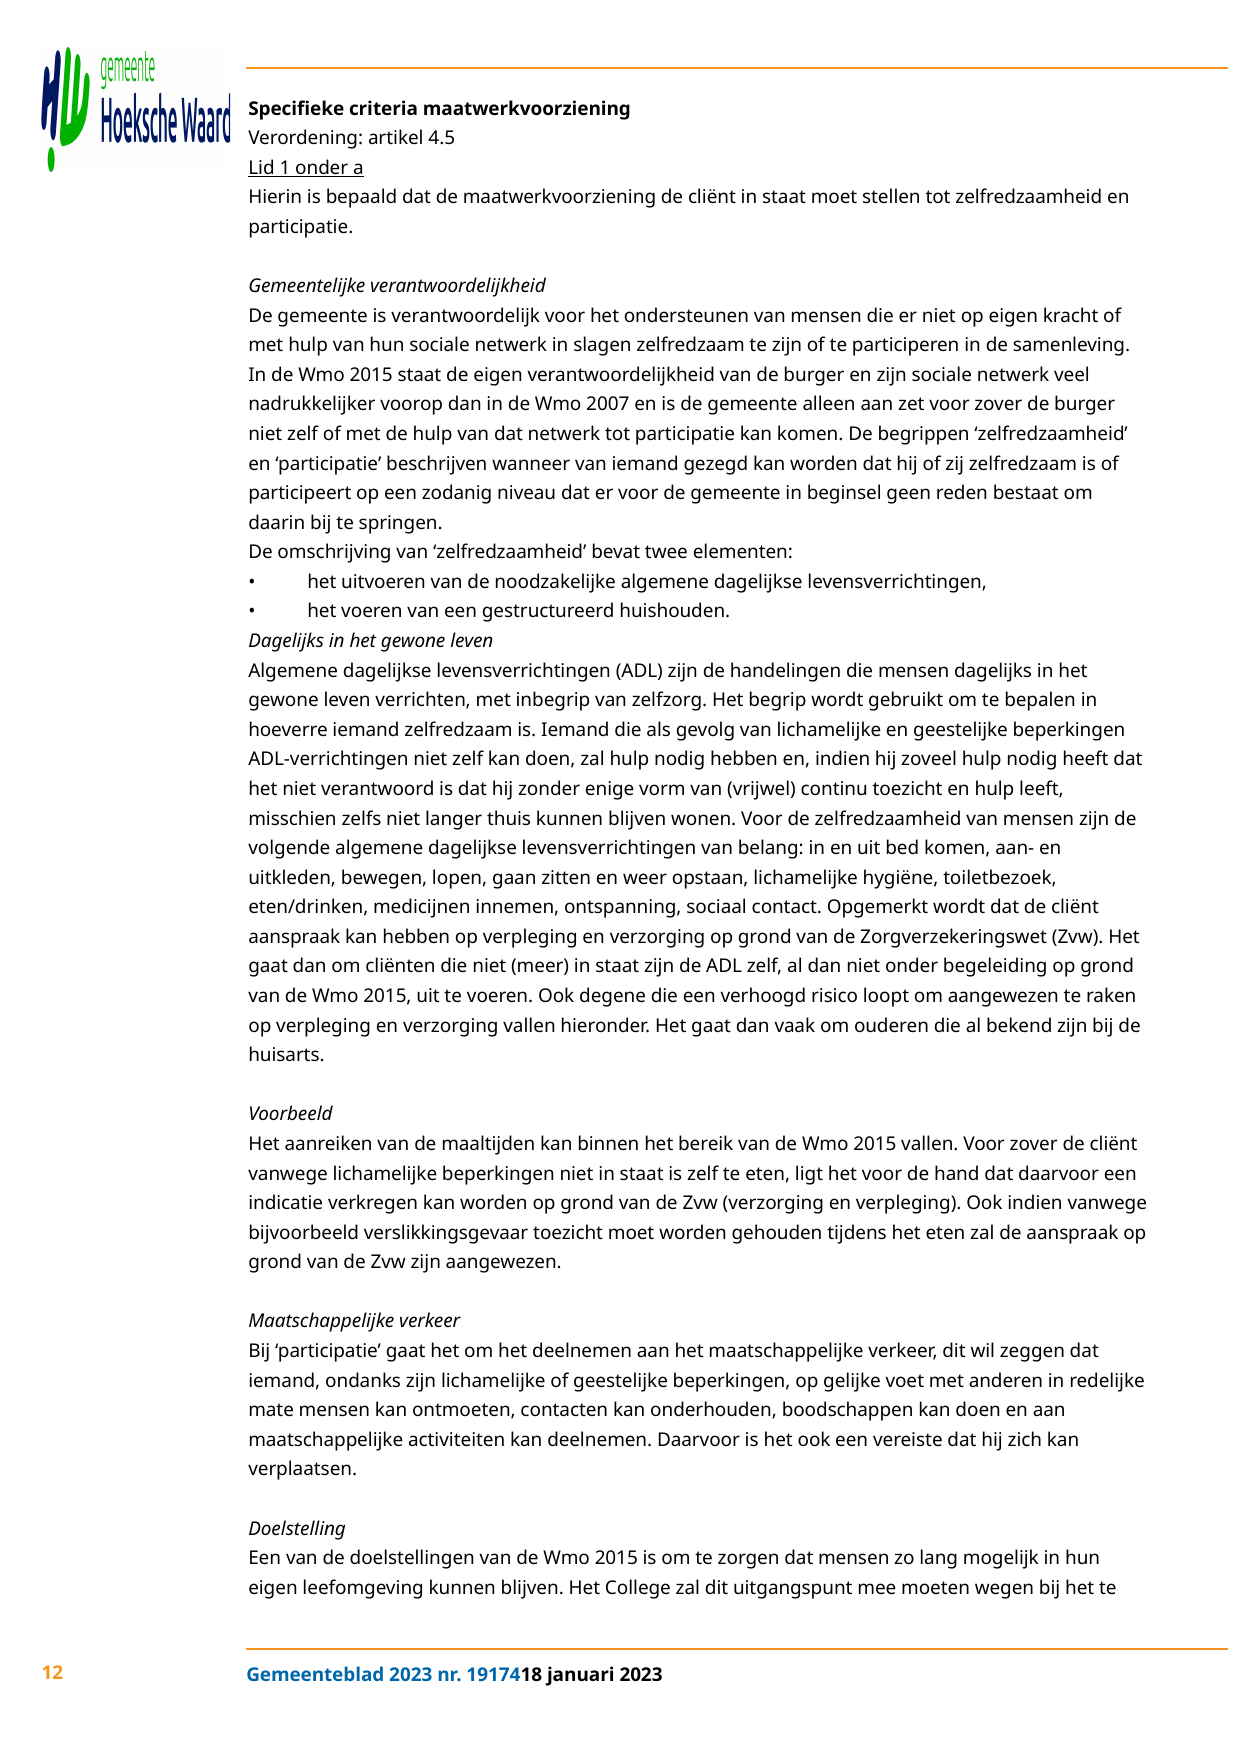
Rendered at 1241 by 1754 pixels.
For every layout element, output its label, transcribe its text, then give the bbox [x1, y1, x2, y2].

text Hierin is bepaald dat de maatwerkvoorziening de cliënt in staat moet stellen tot zelfredzaamheid en participatie. [248, 183, 1152, 239]
text De omschrijving van ‘zelfredzaamheid’ bevat twee elementen: [248, 538, 1152, 564]
text Voorbeeld [248, 1101, 1152, 1126]
text Het aanreiken van de maaltijden kan binnen het bereik van de Wmo 2015 vallen. Voor zover de cliënt vanwege lichamelijke beperkingen niet in staat is zelf te eten, ligt het voor de hand dat daarvoor een indicatie verkregen kan worden op grond van de Zvw (verzorging en verpleging). Ook indien vanwege bijvoorbeeld verslikkingsgevaar toezicht moet worden gehouden tijdens het eten zal de aanspraak op grond van de Zvw zijn aangewezen. [248, 1130, 1152, 1274]
text Maatschappelijke verkeer [248, 1308, 1152, 1333]
text Bij ‘participatie’ gaat het om het deelnemen aan het maatschappelijke verkeer, dit wil zeggen dat iemand, ondanks zijn lichamelijke of geestelijke beperkingen, op gelijke voet met anderen in redelijke mate mensen kan ontmoeten, contacten kan onderhouden, boodschappen kan doen en aan maatschappelijke activiteiten kan deelnemen. Daarvoor is het ook een vereiste dat hij zich kan verplaatsen. [248, 1337, 1152, 1481]
text Verordening: artikel 4.5 [248, 124, 1152, 150]
list het uitvoeren van de noodzakelijke algemene dagelijkse levensverrichtingen, [248, 568, 1152, 594]
text Gemeentelijke verantwoordelijkheid [248, 272, 1152, 298]
text Doelstelling [248, 1515, 1152, 1541]
list het voeren van een gestructureerd huishouden. [248, 598, 1152, 623]
text De gemeente is verantwoordelijk voor het ondersteunen van mensen die er niet op eigen kracht of met hulp van hun sociale netwerk in slagen zelfredzaam te zijn of te participeren in de samenleving. In de Wmo 2015 staat de eigen verantwoordelijkheid van de burger en zijn sociale netwerk veel nadrukkelijker voorop dan in de Wmo 2007 en is de gemeente alleen aan zet voor zover de burger niet zelf of met de hulp van dat netwerk tot participatie kan komen. De begrippen ‘zelfredzaamheid’ en ‘participatie’ beschrijven wanneer van iemand gezegd kan worden dat hij of zij zelfredzaam is of participeert op een zodanig niveau dat er voor de gemeente in beginsel geen reden bestaat om daarin bij te springen. [248, 302, 1152, 535]
text Algemene dagelijkse levensverrichtingen (ADL) zijn de handelingen die mensen dagelijks in het gewone leven verrichten, met inbegrip van zelfzorg. Het begrip wordt gebruikt om te bepalen in hoeverre iemand zelfredzaam is. Iemand die als gevolg van lichamelijke en geestelijke beperkingen ADL-verrichtingen niet zelf kan doen, zal hulp nodig hebben en, indien hij zoveel hulp nodig heeft dat het niet verantwoord is dat hij zonder enige vorm van (vrijwel) continu toezicht en hulp leeft, misschien zelfs niet langer thuis kunnen blijven wonen. Voor de zelfredzaamheid van mensen zijn de volgende algemene dagelijkse levensverrichtingen van belang: in en uit bed komen, aan- en uitkleden, bewegen, lopen, gaan zitten en weer opstaan, lichamelijke hygiëne, toiletbezoek, eten/drinken, medicijnen innemen, ontspanning, sociaal contact. Opgemerkt wordt dat de cliënt aanspraak kan hebben op verpleging en verzorging op grond van de Zorgverzekeringswet (Zvw). Het gaat dan om cliënten die niet (meer) in staat zijn de ADL zelf, al dan niet onder begeleiding op grond van de Wmo 2015, uit te voeren. Ook degene die een verhoogd risico loopt om aangewezen te raken op verpleging en verzorging vallen hieronder. Het gaat dan vaak om ouderen die al bekend zijn bij de huisarts. [248, 657, 1152, 1067]
picture [41, 47, 231, 172]
text Een van de doelstellingen van de Wmo 2015 is om te zorgen dat mensen zo lang mogelijk in hun eigen leefomgeving kunnen blijven. Het College zal dit uitgangspunt mee moeten wegen bij het te [248, 1544, 1152, 1600]
text Dagelijks in het gewone leven [248, 627, 1152, 653]
text Lid 1 onder a [248, 154, 1152, 180]
text Specifieke criteria maatwerkvoorziening [248, 95, 1152, 121]
